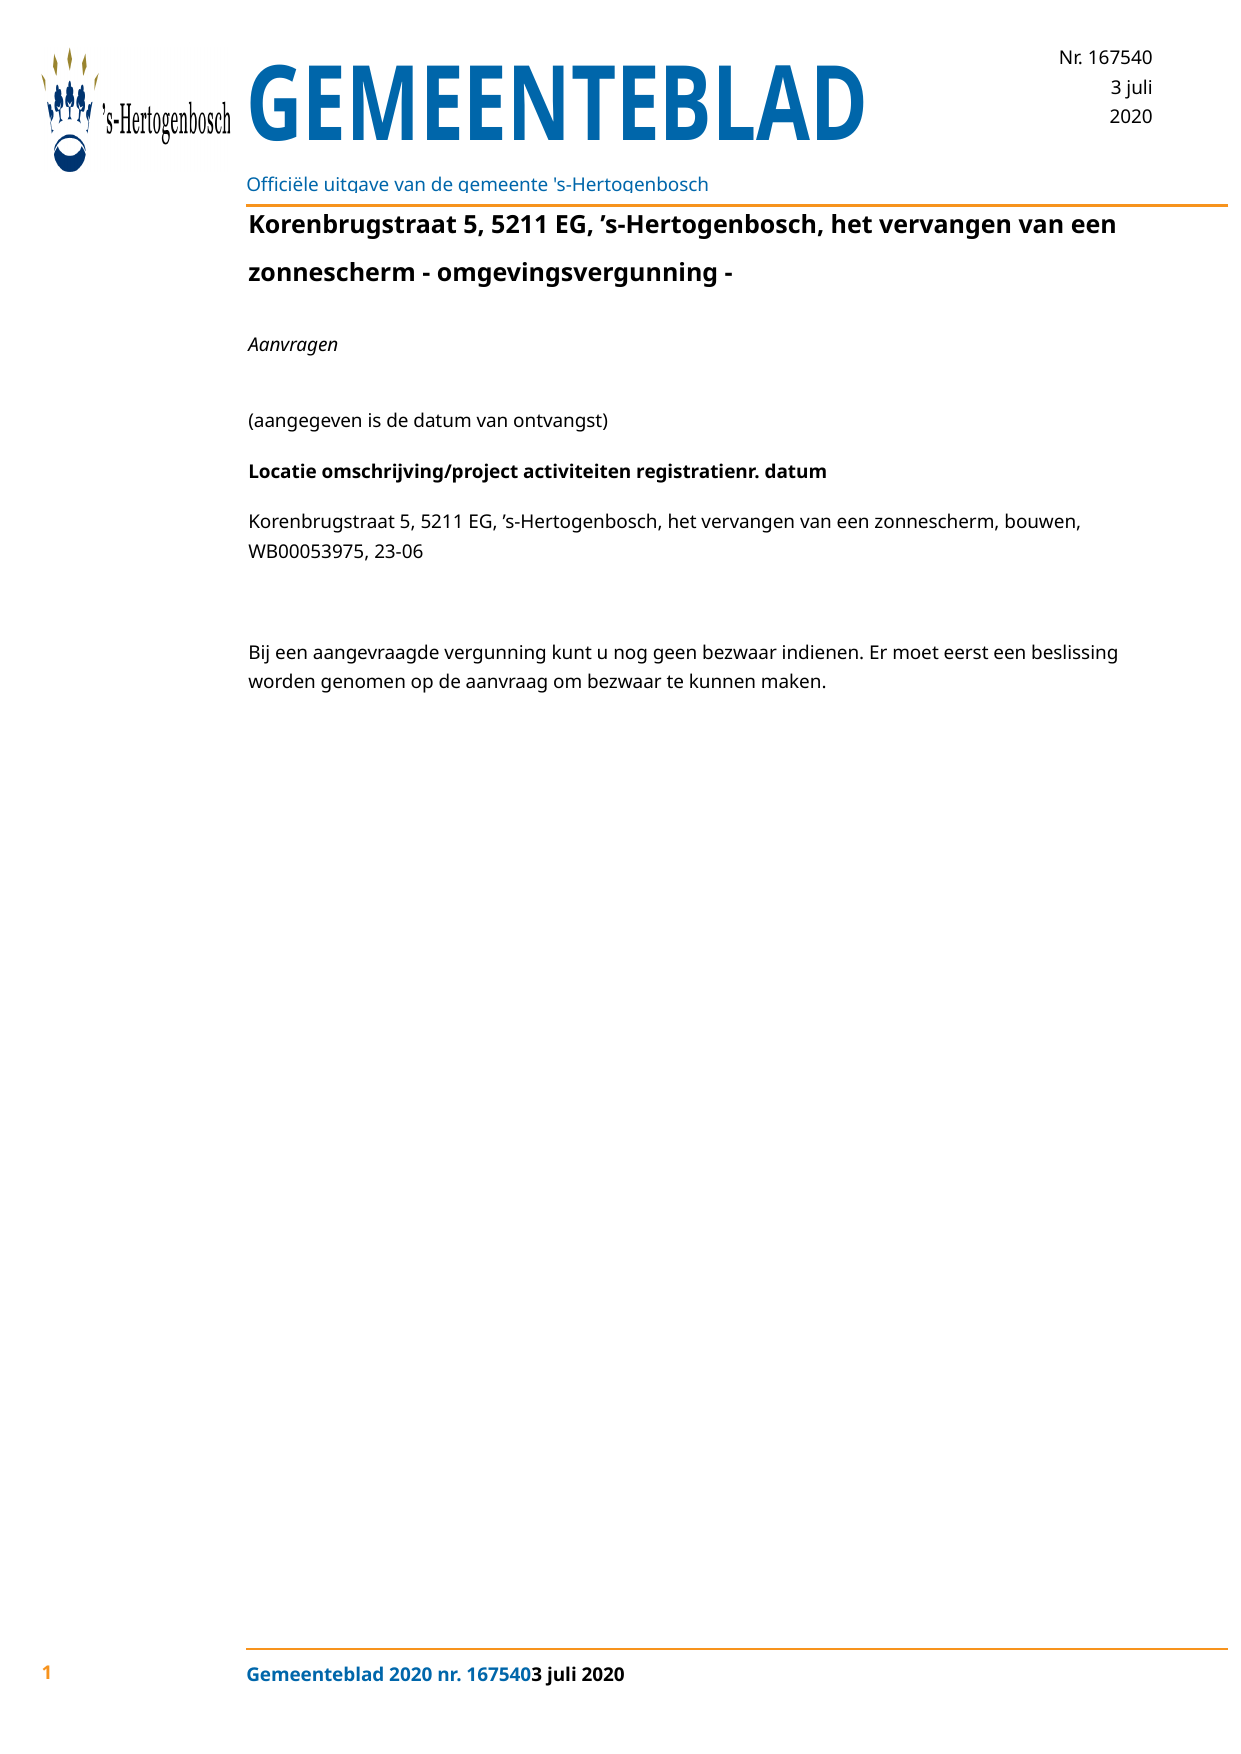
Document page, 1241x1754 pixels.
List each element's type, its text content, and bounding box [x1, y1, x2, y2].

text Korenbrugstraat 5, 5211 EG, ’s-Hertogenbosch, het vervangen van een zonnescherm - omgevingsvergunning - [248, 207, 1152, 288]
picture [41, 47, 231, 172]
text Aanvragen [248, 331, 1152, 357]
text (aangegeven is de datum van ontvangst) [248, 408, 1152, 433]
text Bij een aangevraagde vergunning kunt u nog geen bezwaar indienen. Er moet eerst een beslissing worden genomen op de aanvraag om bezwaar te kunnen maken. [248, 639, 1152, 694]
text Locatie omschrijving/project activiteiten registratienr. datum [248, 458, 1152, 484]
text Korenbrugstraat 5, 5211 EG, ’s-Hertogenbosch, het vervangen van een zonnescherm, bouwen, WB00053975, 23-06 [248, 508, 1152, 564]
